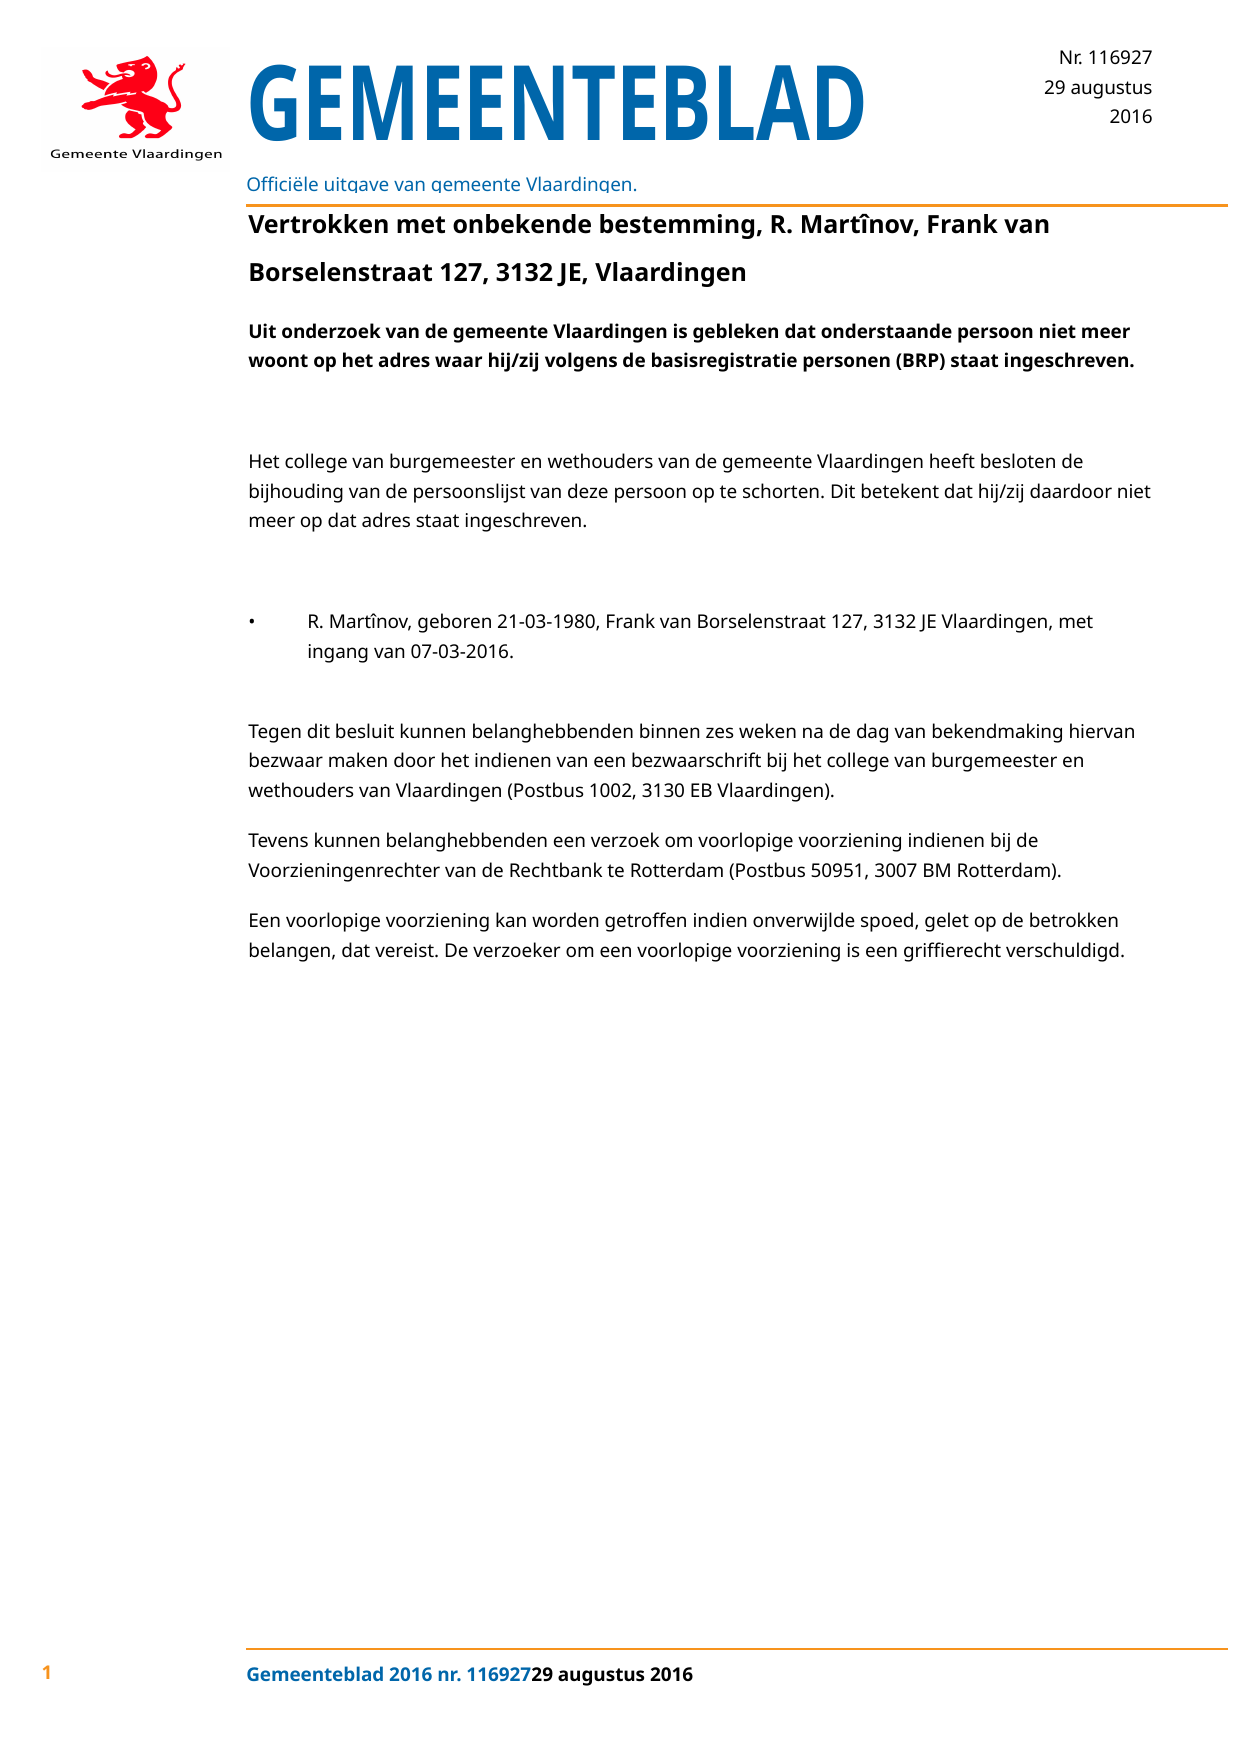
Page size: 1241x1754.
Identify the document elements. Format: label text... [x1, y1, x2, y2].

text Tevens kunnen belanghebbenden een verzoek om voorlopige voorziening indienen bij de Voorzieningenrechter van de Rechtbank te Rotterdam (Postbus 50951, 3007 BM Rotterdam). [248, 827, 1152, 883]
text Vertrokken met onbekende bestemming, R. Martînov, Frank van Borselenstraat 127, 3132 JE, Vlaardingen [248, 207, 1152, 288]
text Uit onderzoek van de gemeente Vlaardingen is gebleken dat onderstaande persoon niet meer woont op het adres waar hij/zij volgens de basisregistratie personen (BRP) staat ingeschreven. [248, 318, 1152, 373]
text Tegen dit besluit kunnen belanghebbenden binnen zes weken na de dag van bekendmaking hiervan bezwaar maken door het indienen van een bezwaarschrift bij het college van burgemeester en wethouders van Vlaardingen (Postbus 1002, 3130 EB Vlaardingen). [248, 718, 1152, 803]
list R. Martînov, geboren 21-03-1980, Frank van Borselenstraat 127, 3132 JE Vlaardingen, met ingang van 07-03-2016. [248, 608, 1152, 664]
picture [41, 47, 231, 172]
text Het college van burgemeester en wethouders van de gemeente Vlaardingen heeft besloten de bijhouding van de persoonslijst van deze persoon op te schorten. Dit betekent dat hij/zij daardoor niet meer op dat adres staat ingeschreven. [248, 448, 1152, 533]
text Een voorlopige voorziening kan worden getroffen indien onverwijlde spoed, gelet op de betrokken belangen, dat vereist. De verzoeker om een voorlopige voorziening is een griffierecht verschuldigd. [248, 907, 1152, 963]
